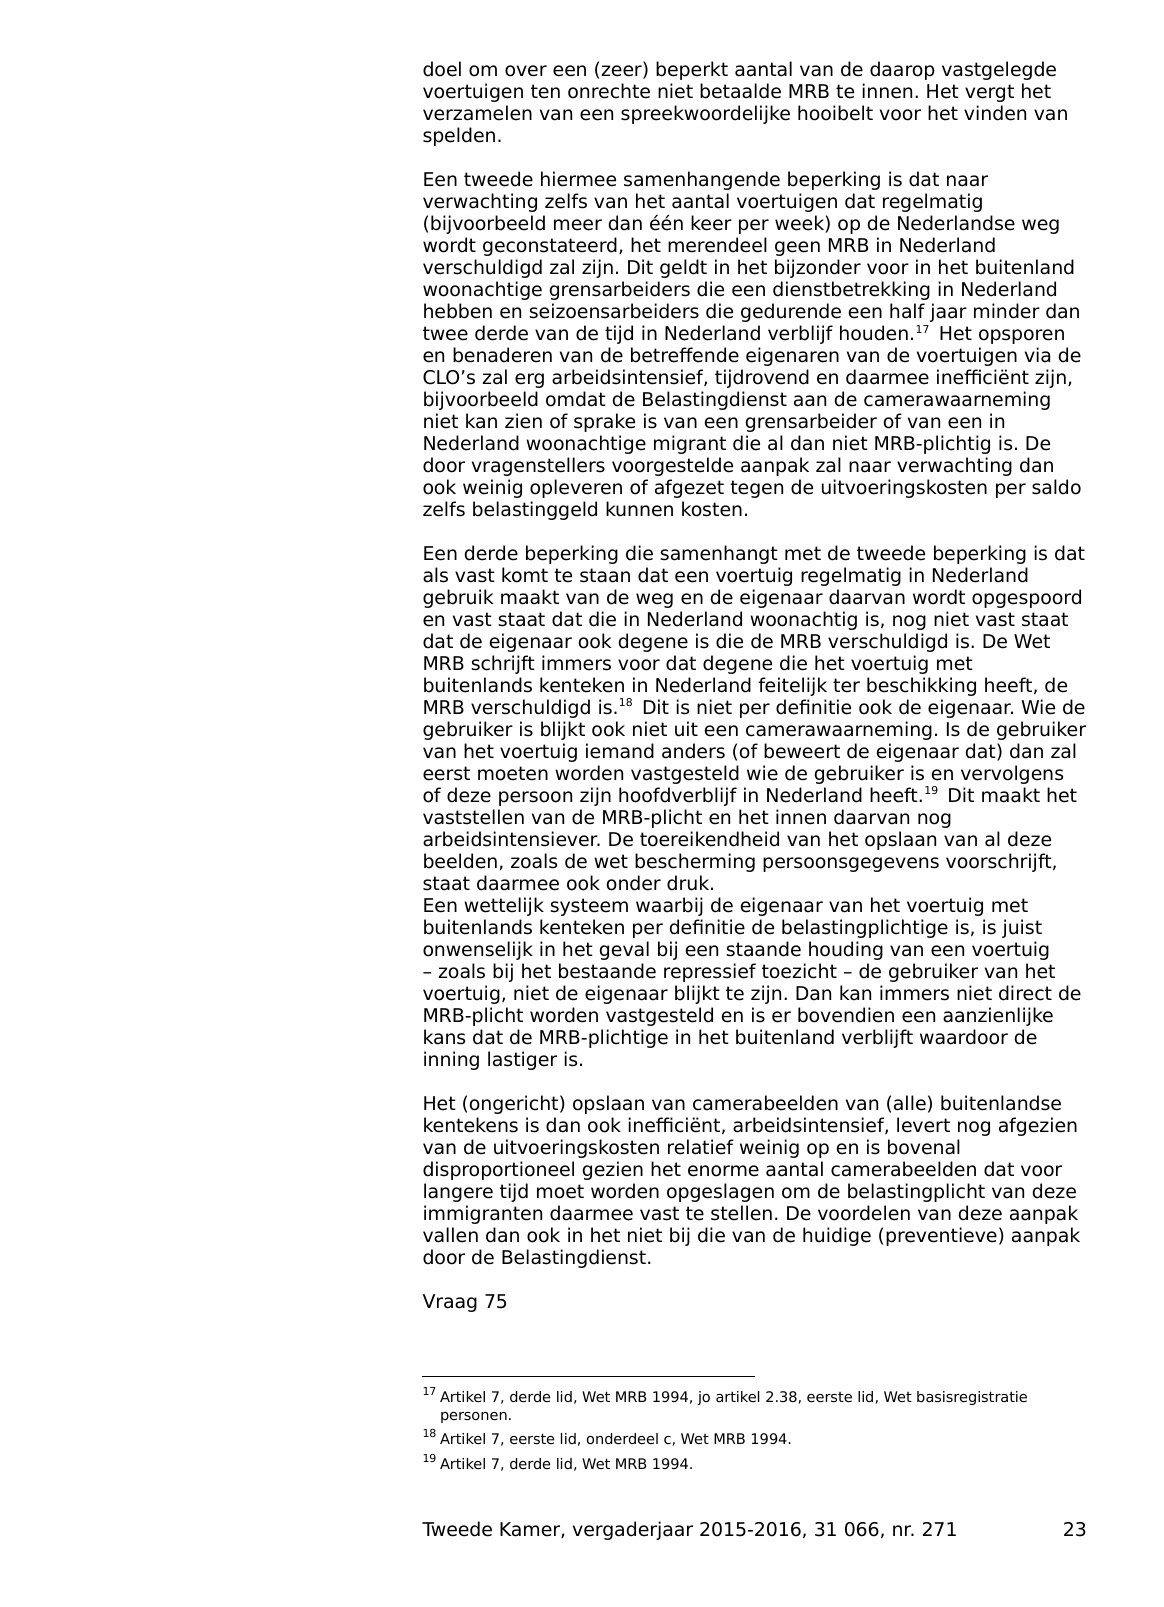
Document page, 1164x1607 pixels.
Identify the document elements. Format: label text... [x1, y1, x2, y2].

text Artikel 7, eerste lid, onderdeel c, Wet MRB 1994. [422, 1427, 1087, 1449]
text Een wettelijk systeem waarbij de eigenaar van het voertuig met buitenlands kenteken per definitie de belastingplichtige is, is juist onwenselijk in het geval bij een staande houding van een voertuig – zoals bij het bestaande repressief toezicht – de gebruiker van het voertuig, niet de eigenaar blijkt te zijn. Dan kan immers niet direct de MRB-plicht worden vastgesteld en is er bovendien een aanzienlijke kans dat de MRB-plichtige in het buitenland verblijft waardoor de inning lastiger is. [422, 895, 1087, 1071]
text Artikel 7, derde lid, Wet MRB 1994. [422, 1452, 1087, 1474]
text Het (ongericht) opslaan van camerabeelden van (alle) buitenlandse kentekens is dan ook inefficiënt, arbeidsintensief, levert nog afgezien van de uitvoeringskosten relatief weinig op en is bovenal disproportioneel gezien het enorme aantal camerabeelden dat voor langere tijd moet worden opgeslagen om de belastingplicht van deze immigranten daarmee vast te stellen. De voordelen van deze aanpak vallen dan ook in het niet bij die van de huidige (preventieve) aanpak door de Belastingdienst. [422, 1093, 1087, 1268]
text Een derde beperking die samenhangt met de tweede beperking is dat als vast komt te staan dat een voertuig regelmatig in Nederland gebruik maakt van de weg en de eigenaar daarvan wordt opgespoord en vast staat dat die in Nederland woonachtig is, nog niet vast staat dat de eigenaar ook degene is die de MRB verschuldigd is. De Wet MRB schrijft immers voor dat degene die het voertuig met buitenlands kenteken in Nederland feitelijk ter beschikking heeft, de MRB verschuldigd is. Dit is niet per definitie ook de eigenaar. Wie de gebruiker is blijkt ook niet uit een camerawaarneming. Is de gebruiker van het voertuig iemand anders (of beweert de eigenaar dat) dan zal eerst moeten worden vastgesteld wie de gebruiker is en vervolgens of deze persoon zijn hoofdverblijf in Nederland heeft. Dit maakt het vaststellen van de MRB-plicht en het innen daarvan nog arbeidsintensiever. De toereikendheid van het opslaan van al deze beelden, zoals de wet bescherming persoonsgegevens voorschrijft, staat daarmee ook onder druk. [422, 543, 1087, 895]
text doel om over een (zeer) beperkt aantal van de daarop vastgelegde voertuigen ten onrechte niet betaalde MRB te innen. Het vergt het verzamelen van een spreekwoordelijke hooibelt voor het vinden van spelden. [422, 59, 1087, 147]
text Een tweede hiermee samenhangende beperking is dat naar verwachting zelfs van het aantal voertuigen dat regelmatig (bijvoorbeeld meer dan één keer per week) op de Nederlandse weg wordt geconstateerd, het merendeel geen MRB in Nederland verschuldigd zal zijn. Dit geldt in het bijzonder voor in het buitenland woonachtige grensarbeiders die een dienstbetrekking in Nederland hebben en seizoensarbeiders die gedurende een half jaar minder dan twee derde van de tijd in Nederland verblijf houden. Het opsporen en benaderen van de betreffende eigenaren van de voertuigen via de CLO’s zal erg arbeidsintensief, tijdrovend en daarmee inefficiënt zijn, bijvoorbeeld omdat de Belastingdienst aan de camerawaarneming niet kan zien of sprake is van een grensarbeider of van een in Nederland woonachtige migrant die al dan niet MRB-plichtig is. De door vragenstellers voorgestelde aanpak zal naar verwachting dan ook weinig opleveren of afgezet tegen de uitvoeringskosten per saldo zelfs belastinggeld kunnen kosten. [422, 169, 1087, 521]
text Artikel 7, derde lid, Wet MRB 1994, jo artikel 2.38, eerste lid, Wet basisregistratie personen. [422, 1385, 1087, 1424]
text Vraag 75 [422, 1291, 1087, 1313]
